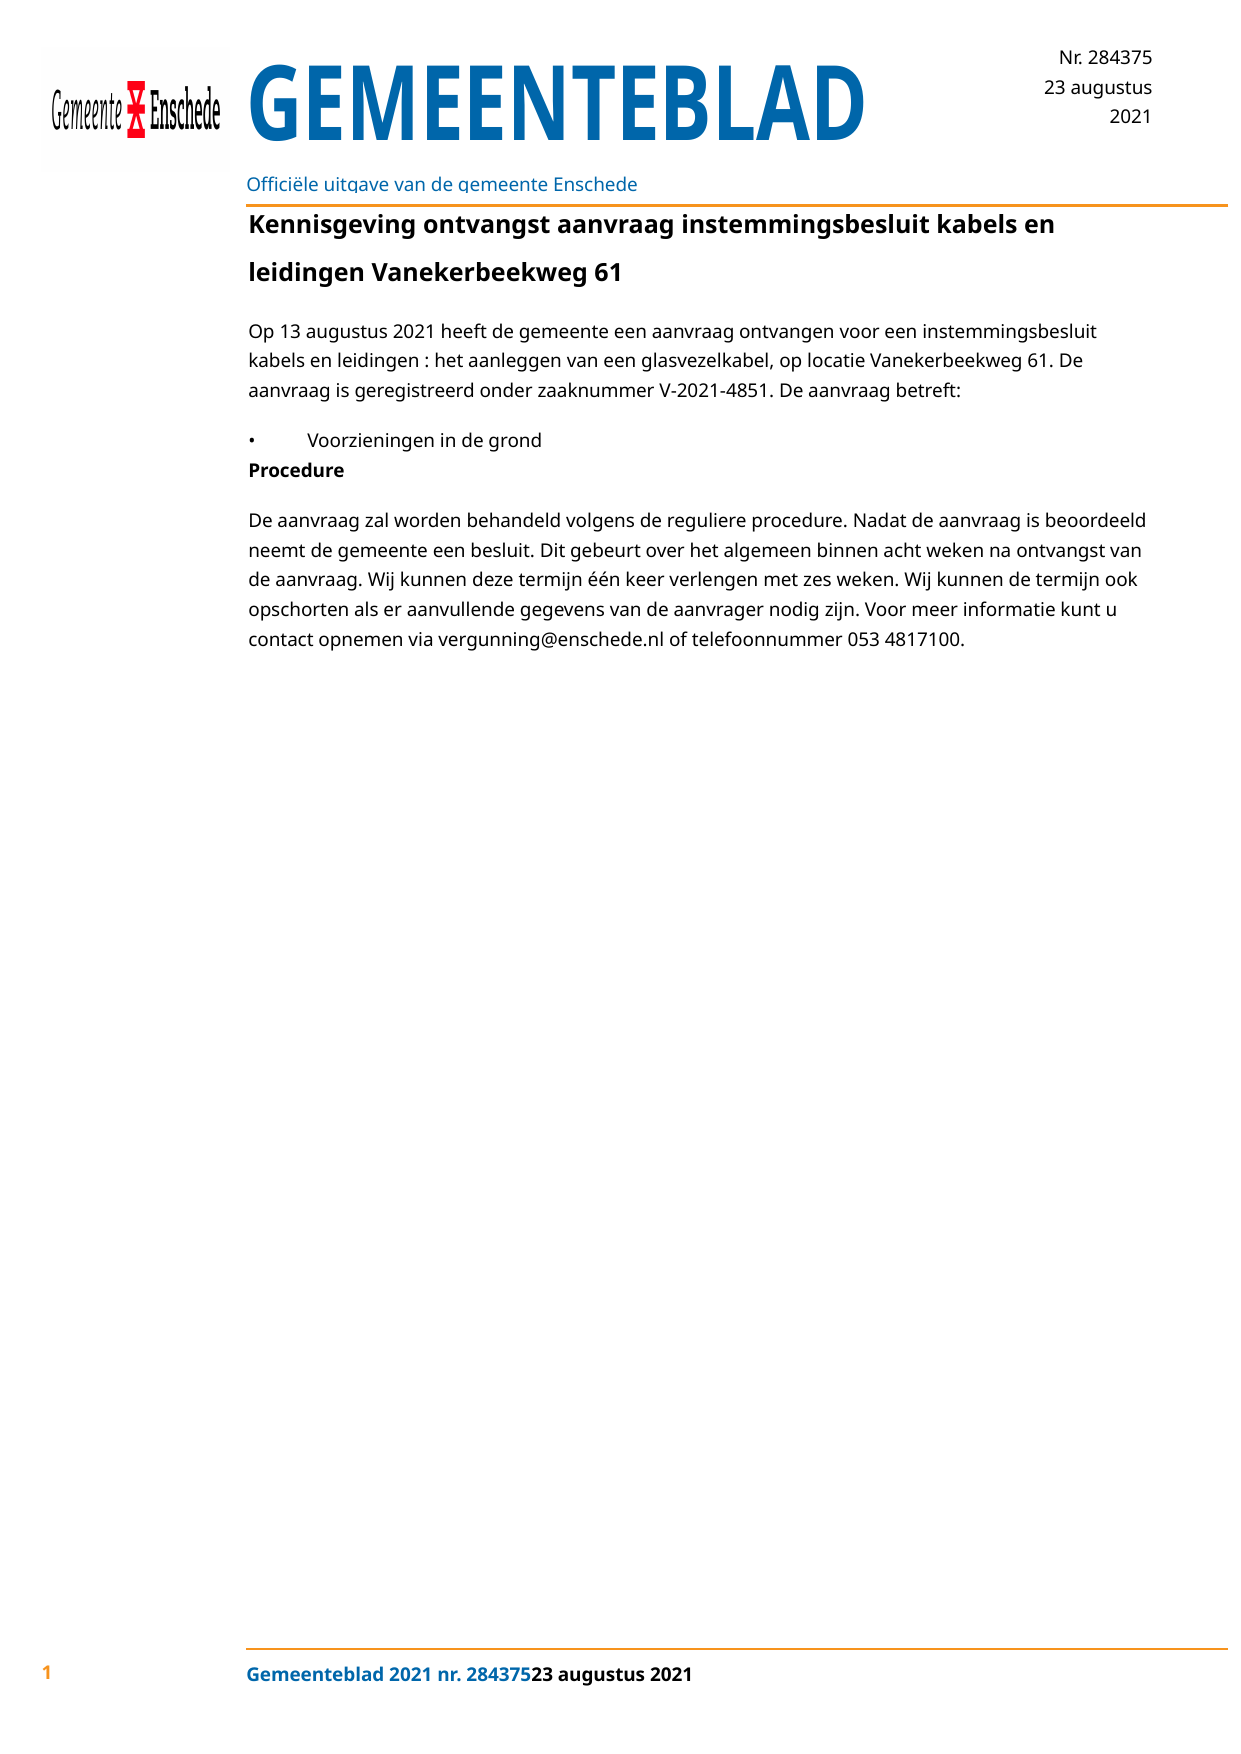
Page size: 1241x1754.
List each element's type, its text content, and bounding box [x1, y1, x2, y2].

text Op 13 augustus 2021 heeft de gemeente een aanvraag ontvangen voor een instemmingsbesluit kabels en leidingen : het aanleggen van een glasvezelkabel, op locatie Vanekerbeekweg 61. De aanvraag is geregistreerd onder zaaknummer V-2021-4851. De aanvraag betreft: [248, 318, 1152, 403]
text Kennisgeving ontvangst aanvraag instemmingsbesluit kabels en leidingen Vanekerbeekweg 61 [248, 207, 1152, 288]
list Voorzieningen in de grond [248, 427, 1152, 453]
text Procedure [248, 457, 1152, 483]
picture [41, 47, 231, 172]
text De aanvraag zal worden behandeld volgens de reguliere procedure. Nadat de aanvraag is beoordeeld neemt de gemeente een besluit. Dit gebeurt over het algemeen binnen acht weken na ontvangst van de aanvraag. Wij kunnen deze termijn één keer verlengen met zes weken. Wij kunnen de termijn ook opschorten als er aanvullende gegevens van de aanvrager nodig zijn. Voor meer informatie kunt u contact opnemen via vergunning@enschede.nl of telefoonnummer 053 4817100. [248, 507, 1152, 652]
